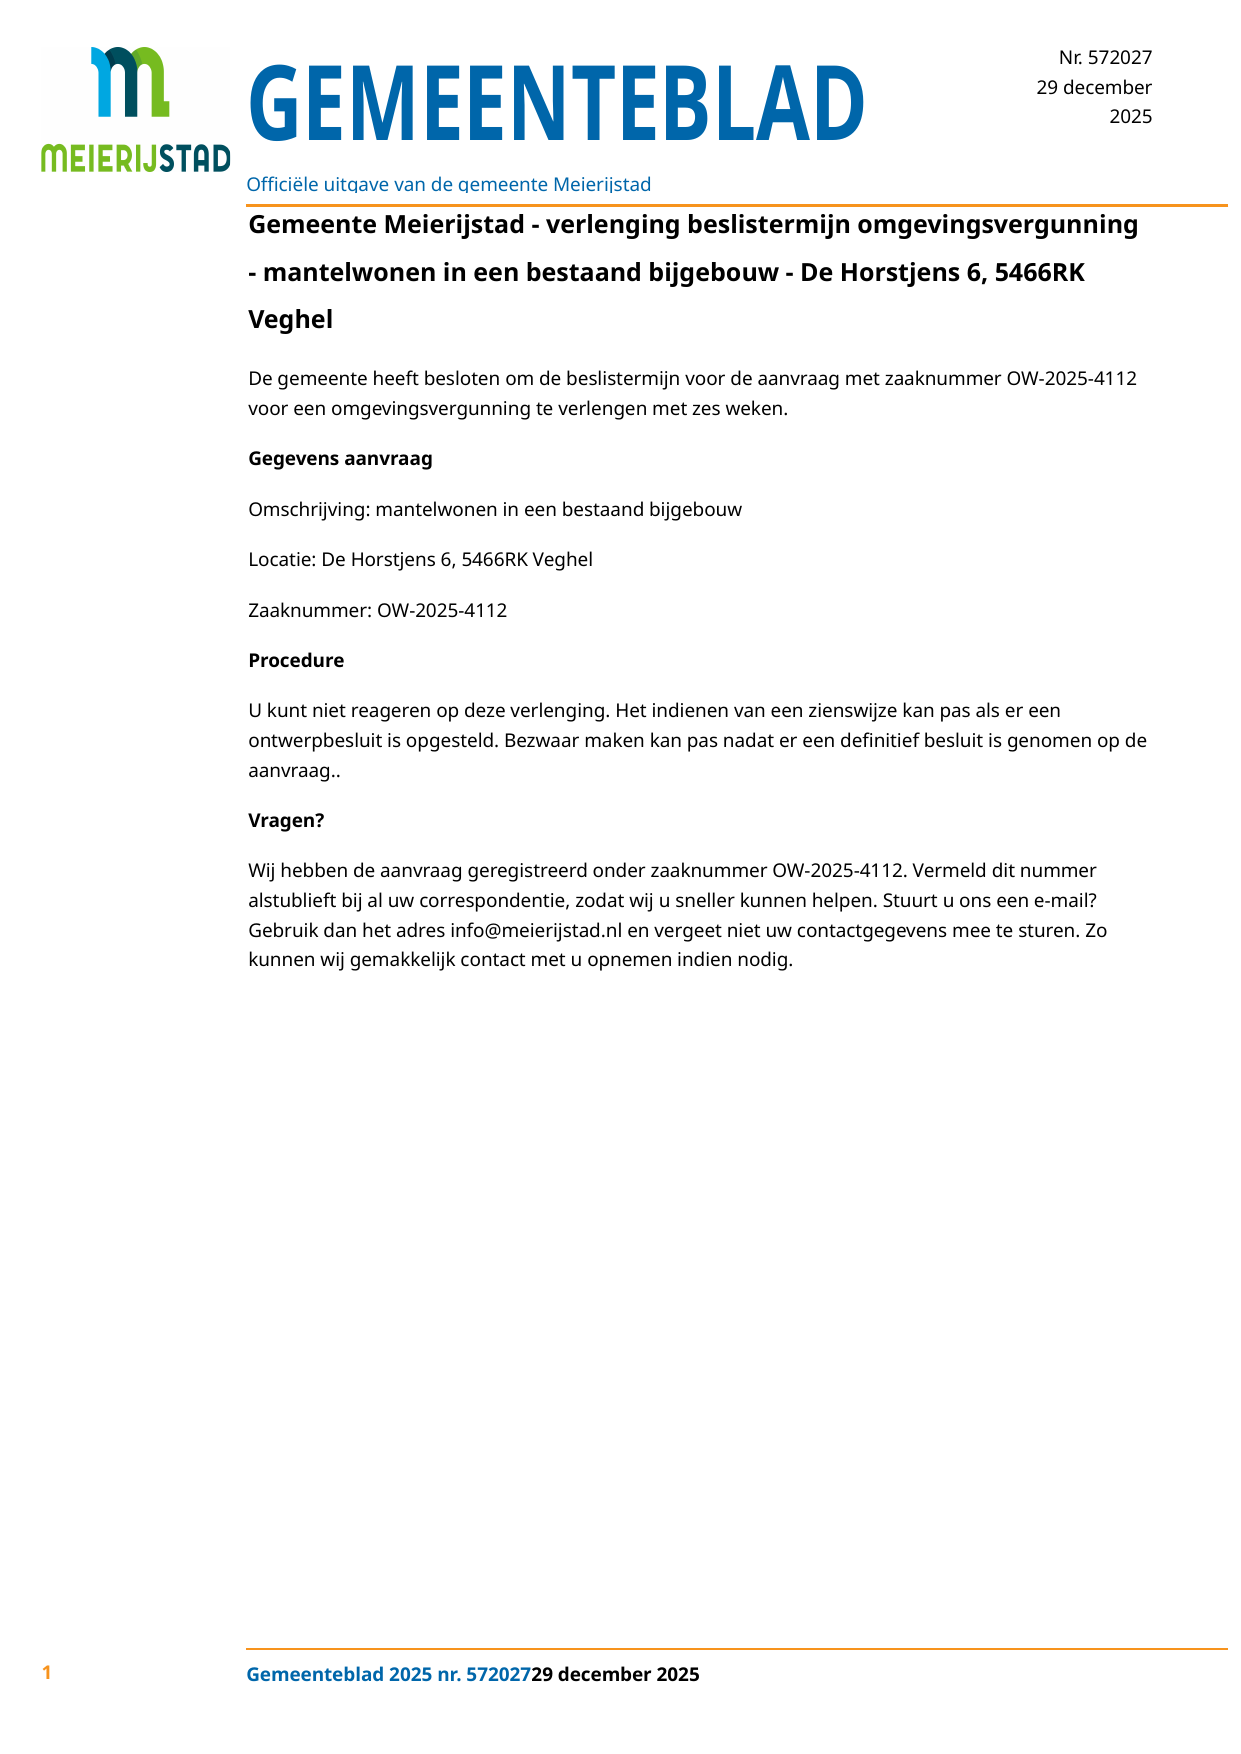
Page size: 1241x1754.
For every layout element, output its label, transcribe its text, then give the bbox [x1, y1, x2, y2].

text De gemeente heeft besloten om de beslistermijn voor de aanvraag met zaaknummer OW-2025-4112 voor een omgevingsvergunning te verlengen met zes weken. [248, 366, 1152, 421]
text Wij hebben de aanvraag geregistreerd onder zaaknummer OW-2025-4112. Vermeld dit nummer alstublieft bij al uw correspondentie, zodat wij u sneller kunnen helpen. Stuurt u ons een e-mail? Gebruik dan het adres info@meierijstad.nl en vergeet niet uw contactgegevens mee te sturen. Zo kunnen wij gemakkelijk contact met u opnemen indien nodig. [248, 858, 1152, 972]
text Locatie: De Horstjens 6, 5466RK Veghel [248, 546, 1152, 572]
text U kunt niet reageren op deze verlenging. Het indienen van een zienswijze kan pas als er een ontwerpbesluit is opgesteld. Bezwaar maken kan pas nadat er een definitief besluit is genomen op de aanvraag.. [248, 698, 1152, 782]
text Gegevens aanvraag [248, 446, 1152, 471]
text Omschrijving: mantelwonen in een bestaand bijgebouw [248, 496, 1152, 522]
text Zaaknummer: OW-2025-4112 [248, 597, 1152, 622]
text Gemeente Meierijstad - verlenging beslistermijn omgevingsvergunning - mantelwonen in een bestaand bijgebouw - De Horstjens 6, 5466RK Veghel [248, 207, 1152, 336]
picture [41, 47, 231, 172]
text Procedure [248, 647, 1152, 673]
text Vragen? [248, 807, 1152, 833]
